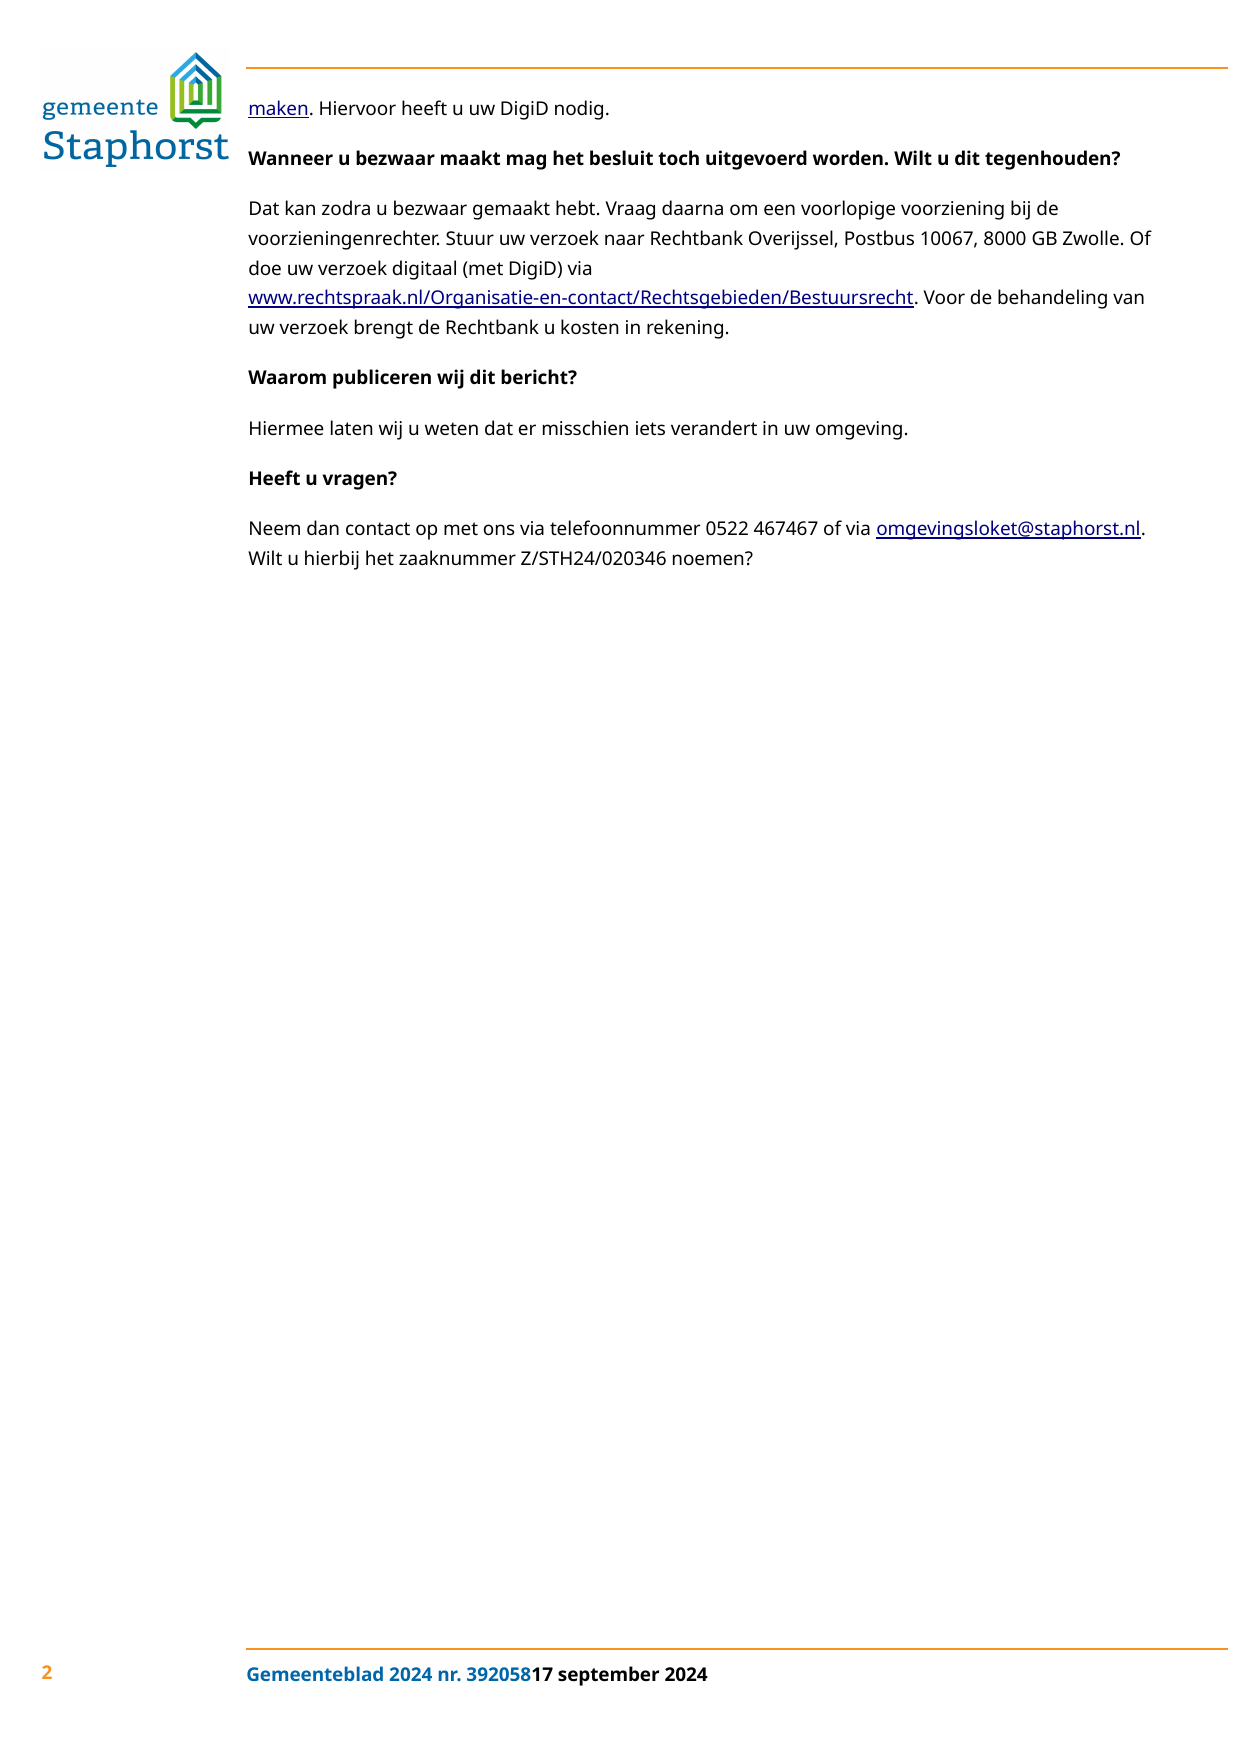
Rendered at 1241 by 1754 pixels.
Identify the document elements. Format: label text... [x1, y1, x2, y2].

text Dat kan zodra u bezwaar gemaakt hebt. Vraag daarna om een voorlopige voorziening bij de voorzieningenrechter. Stuur uw verzoek naar Rechtbank Overijssel, Postbus 10067, 8000 GB Zwolle. Of doe uw verzoek digitaal (met DigiD) via www.rechtspraak.nl/Organisatie-en-contact/Rechtsgebieden/Bestuursrecht. Voor de behandeling van uw verzoek brengt de Rechtbank u kosten in rekening. [248, 196, 1152, 340]
text Heeft u vragen? [248, 465, 1152, 491]
text Wanneer u bezwaar maakt mag het besluit toch uitgevoerd worden. Wilt u dit tegenhouden? [248, 145, 1152, 171]
text Hiermee laten wij u weten dat er misschien iets verandert in uw omgeving. [248, 415, 1152, 441]
text Waarom publiceren wij dit bericht? [248, 364, 1152, 390]
picture [41, 47, 231, 172]
text maken. Hiervoor heeft u uw DigiD nodig. [248, 95, 1152, 121]
text Neem dan contact op met ons via telefoonnummer 0522 467467 of via omgevingsloket@staphorst.nl. Wilt u hierbij het zaaknummer Z/STH24/020346 noemen? [248, 516, 1152, 571]
